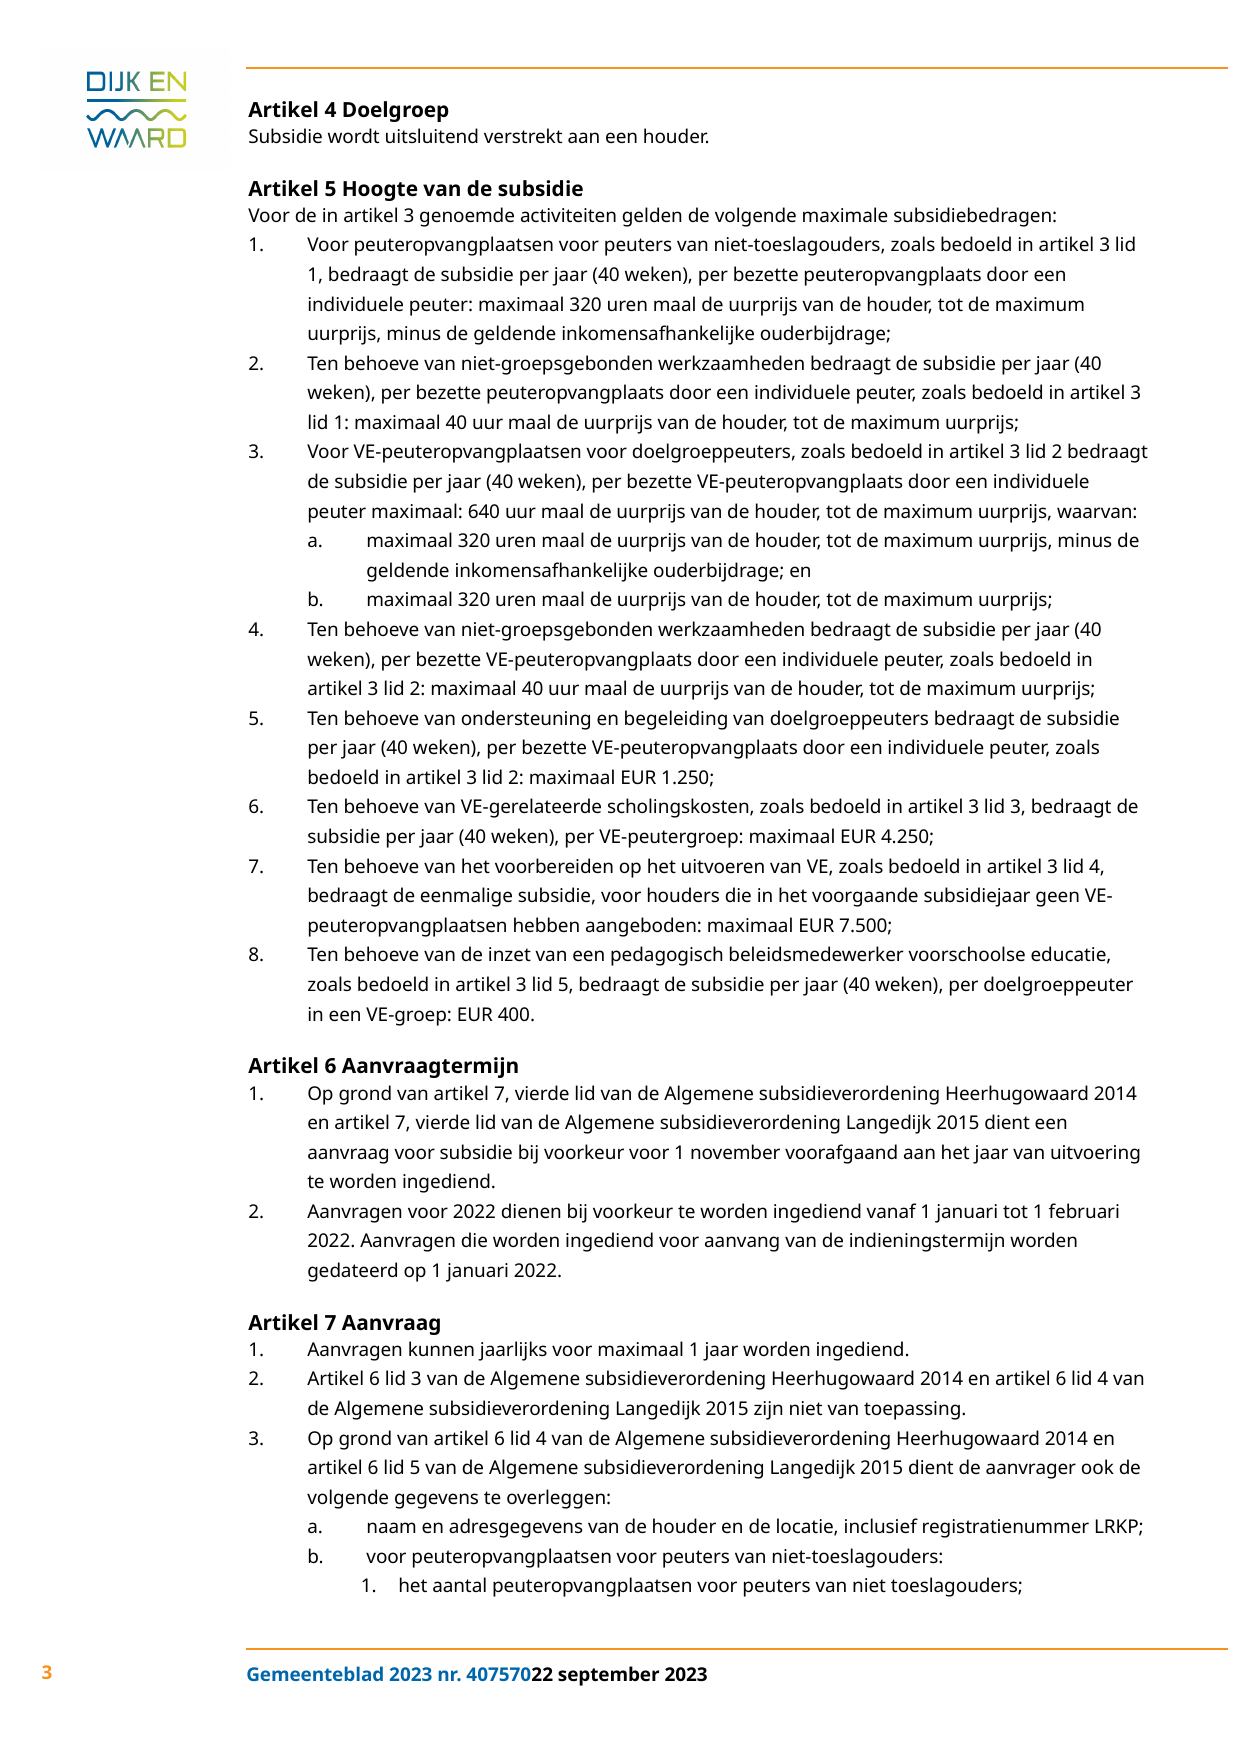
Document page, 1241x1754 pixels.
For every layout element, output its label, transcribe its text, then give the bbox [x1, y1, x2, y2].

text Artikel 6 Aanvraagtermijn [248, 1051, 1152, 1080]
list naam en adresgegevens van de houder en de locatie, inclusief registratienummer LRKP; [307, 1513, 1152, 1539]
text Artikel 5 Hoogte van de subsidie [248, 174, 1152, 202]
list het aantal peuteropvangplaatsen voor peuters van niet toeslagouders; [361, 1573, 1152, 1598]
text Voor de in artikel 3 genoemde activiteiten gelden de volgende maximale subsidiebedragen: [248, 202, 1152, 228]
picture [41, 47, 231, 172]
list Op grond van artikel 6 lid 4 van de Algemene subsidieverordening Heerhugowaard 2014 en artikel 6 lid 5 van de Algemene subsidieverordening Langedijk 2015 dient de aanvrager ook de volgende gegevens te overleggen: [248, 1425, 1152, 1510]
list Ten behoeve van niet-groepsgebonden werkzaamheden bedraagt de subsidie per jaar (40 weken), per bezette VE-peuteropvangplaats door een individuele peuter, zoals bedoeld in artikel 3 lid 2: maximaal 40 uur maal de uurprijs van de houder, tot de maximum uurprijs; [248, 616, 1152, 701]
text Artikel 7 Aanvraag [248, 1308, 1152, 1336]
list maximaal 320 uren maal de uurprijs van de houder, tot de maximum uurprijs; [307, 587, 1152, 612]
text Artikel 4 Doelgroep [248, 95, 1152, 123]
list Op grond van artikel 7, vierde lid van de Algemene subsidieverordening Heerhugowaard 2014 en artikel 7, vierde lid van de Algemene subsidieverordening Langedijk 2015 dient een aanvraag voor subsidie bij voorkeur voor 1 november voorafgaand aan het jaar van uitvoering te worden ingediend. [248, 1080, 1152, 1194]
list Aanvragen kunnen jaarlijks voor maximaal 1 jaar worden ingediend. [248, 1336, 1152, 1362]
list Ten behoeve van VE-gerelateerde scholingskosten, zoals bedoeld in artikel 3 lid 3, bedraagt de subsidie per jaar (40 weken), per VE-peutergroep: maximaal EUR 4.250; [248, 794, 1152, 849]
list Voor VE-peuteropvangplaatsen voor doelgroeppeuters, zoals bedoeld in artikel 3 lid 2 bedraagt de subsidie per jaar (40 weken), per bezette VE-peuteropvangplaats door een individuele peuter maximaal: 640 uur maal de uurprijs van de houder, tot de maximum uurprijs, waarvan: [248, 439, 1152, 524]
list maximaal 320 uren maal de uurprijs van de houder, tot de maximum uurprijs, minus de geldende inkomensafhankelijke ouderbijdrage; en [307, 527, 1152, 583]
list Ten behoeve van ondersteuning en begeleiding van doelgroeppeuters bedraagt de subsidie per jaar (40 weken), per bezette VE-peuteropvangplaats door een individuele peuter, zoals bedoeld in artikel 3 lid 2: maximaal EUR 1.250; [248, 705, 1152, 790]
list Ten behoeve van de inzet van een pedagogisch beleidsmedewerker voorschoolse educatie, zoals bedoeld in artikel 3 lid 5, bedraagt de subsidie per jaar (40 weken), per doelgroeppeuter in een VE-groep: EUR 400. [248, 942, 1152, 1027]
list Aanvragen voor 2022 dienen bij voorkeur te worden ingediend vanaf 1 januari tot 1 februari 2022. Aanvragen die worden ingediend voor aanvang van de indieningstermijn worden gedateerd op 1 januari 2022. [248, 1198, 1152, 1283]
list Artikel 6 lid 3 van de Algemene subsidieverordening Heerhugowaard 2014 en artikel 6 lid 4 van de Algemene subsidieverordening Langedijk 2015 zijn niet van toepassing. [248, 1366, 1152, 1421]
list voor peuteropvangplaatsen voor peuters van niet-toeslagouders: [307, 1543, 1152, 1569]
list Ten behoeve van het voorbereiden op het uitvoeren van VE, zoals bedoeld in artikel 3 lid 4, bedraagt de eenmalige subsidie, voor houders die in het voorgaande subsidiejaar geen VE-peuteropvangplaatsen hebben aangeboden: maximaal EUR 7.500; [248, 853, 1152, 938]
list Ten behoeve van niet-groepsgebonden werkzaamheden bedraagt de subsidie per jaar (40 weken), per bezette peuteropvangplaats door een individuele peuter, zoals bedoeld in artikel 3 lid 1: maximaal 40 uur maal de uurprijs van de houder, tot de maximum uurprijs; [248, 350, 1152, 435]
list Voor peuteropvangplaatsen voor peuters van niet-toeslagouders, zoals bedoeld in artikel 3 lid 1, bedraagt de subsidie per jaar (40 weken), per bezette peuteropvangplaats door een individuele peuter: maximaal 320 uren maal de uurprijs van de houder, tot de maximum uurprijs, minus de geldende inkomensafhankelijke ouderbijdrage; [248, 232, 1152, 346]
text Subsidie wordt uitsluitend verstrekt aan een houder. [248, 123, 1152, 149]
